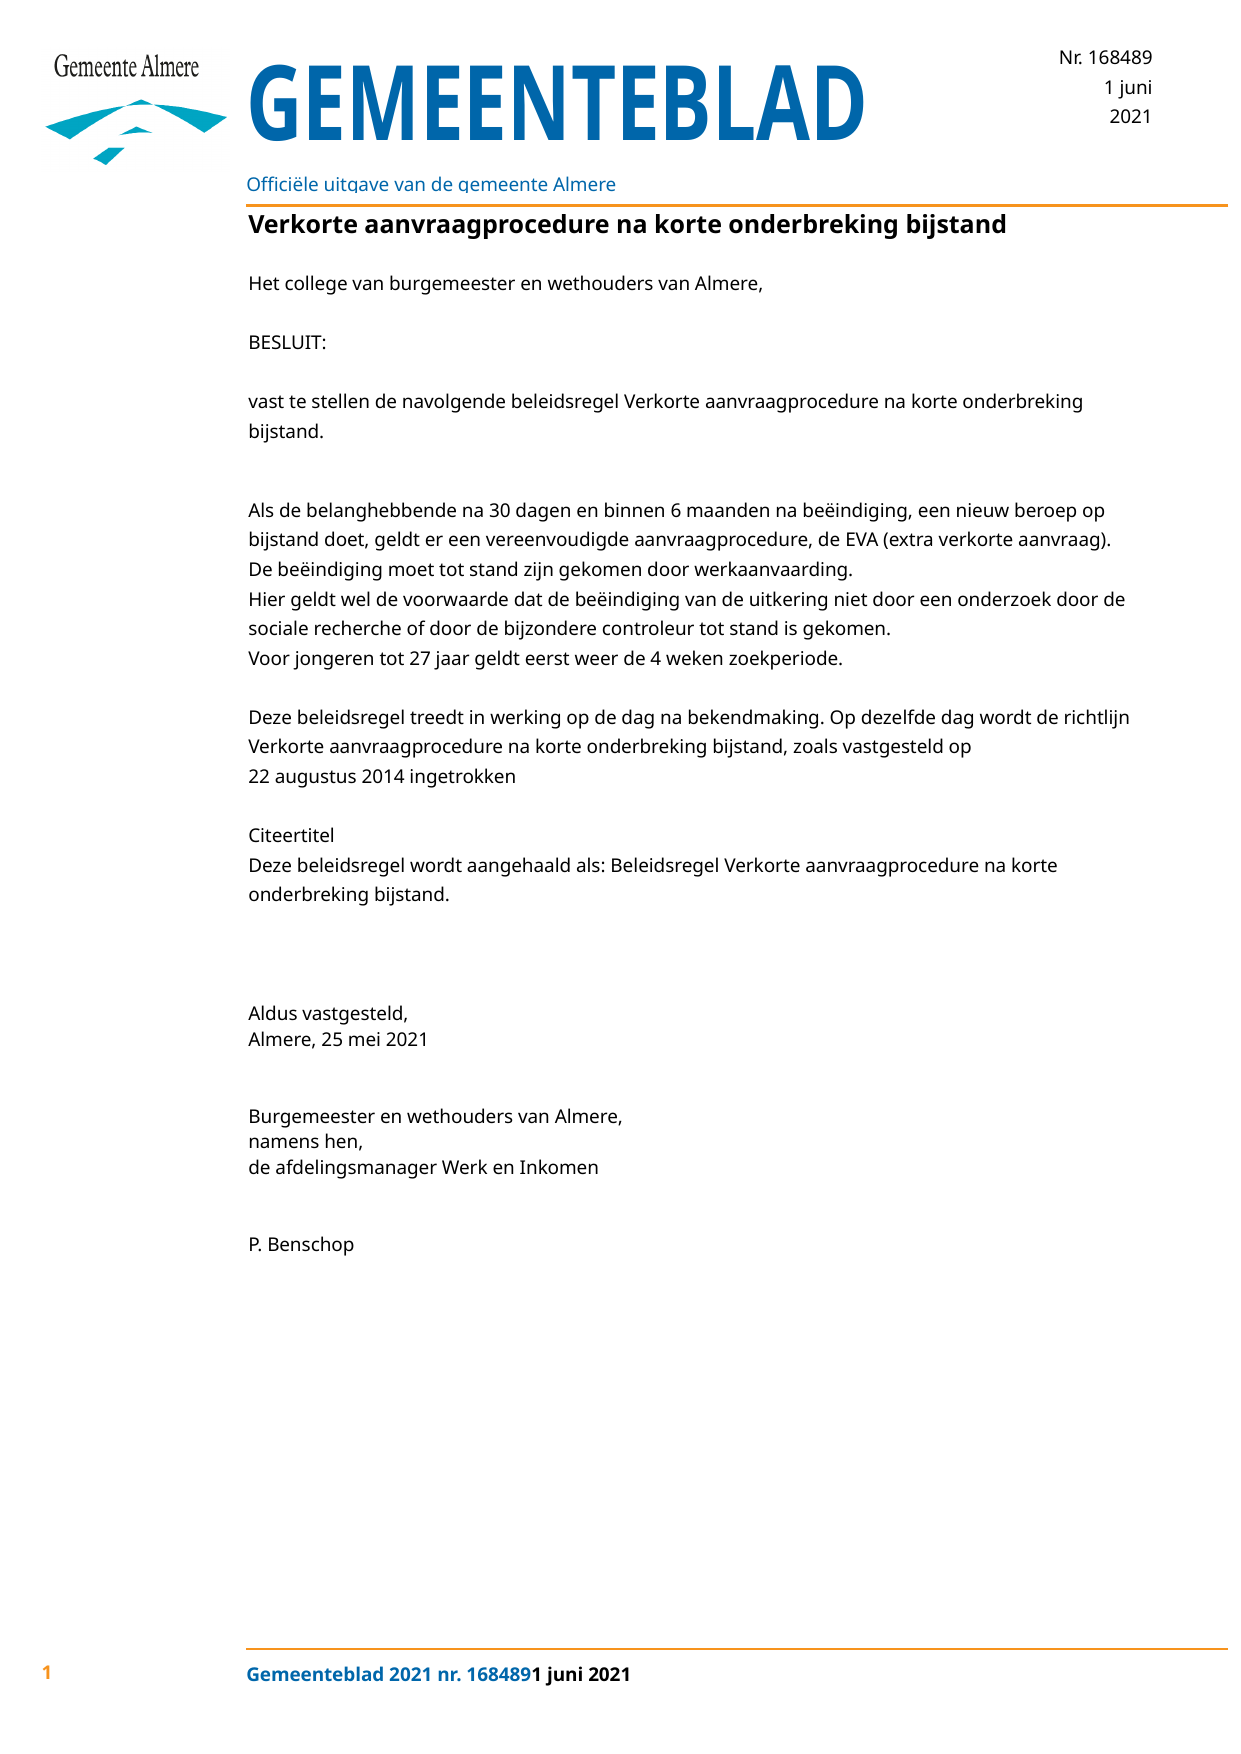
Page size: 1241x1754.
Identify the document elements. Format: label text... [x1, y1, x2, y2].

text P. Benschop [248, 1232, 1152, 1257]
picture [41, 47, 231, 172]
text namens hen, [248, 1129, 1152, 1154]
text de afdelingsmanager Werk en Inkomen [248, 1154, 1152, 1180]
text Het college van burgemeester en wethouders van Almere, [248, 270, 1152, 296]
text BESLUIT: [248, 329, 1152, 355]
text Hier geldt wel de voorwaarde dat de beëindiging van de uitkering niet door een onderzoek door de sociale recherche of door de bijzondere controleur tot stand is gekomen. [248, 586, 1152, 641]
text Deze beleidsregel treedt in werking op de dag na bekendmaking. Op dezelfde dag wordt de richtlijn Verkorte aanvraagprocedure na korte onderbreking bijstand, zoals vastgesteld op [248, 704, 1152, 759]
text Voor jongeren tot 27 jaar geldt eerst weer de 4 weken zoekperiode. [248, 645, 1152, 671]
text vast te stellen de navolgende beleidsregel Verkorte aanvraagprocedure na korte onderbreking bijstand. [248, 389, 1152, 444]
text Deze beleidsregel wordt aangehaald als: Beleidsregel Verkorte aanvraagprocedure na korte onderbreking bijstand. [248, 852, 1152, 907]
text Almere, 25 mei 2021 [248, 1026, 1152, 1051]
text Citeertitel [248, 822, 1152, 848]
text Burgemeester en wethouders van Almere, [248, 1103, 1152, 1129]
text De beëindiging moet tot stand zijn gekomen door werkaanvaarding. [248, 556, 1152, 582]
text Als de belanghebbende na 30 dagen en binnen 6 maanden na beëindiging, een nieuw beroep op bijstand doet, geldt er een vereenvoudigde aanvraagprocedure, de EVA (extra verkorte aanvraag). [248, 497, 1152, 552]
text 22 augustus 2014 ingetrokken [248, 763, 1152, 789]
text Aldus vastgesteld, [248, 1000, 1152, 1026]
text Verkorte aanvraagprocedure na korte onderbreking bijstand [248, 207, 1152, 241]
